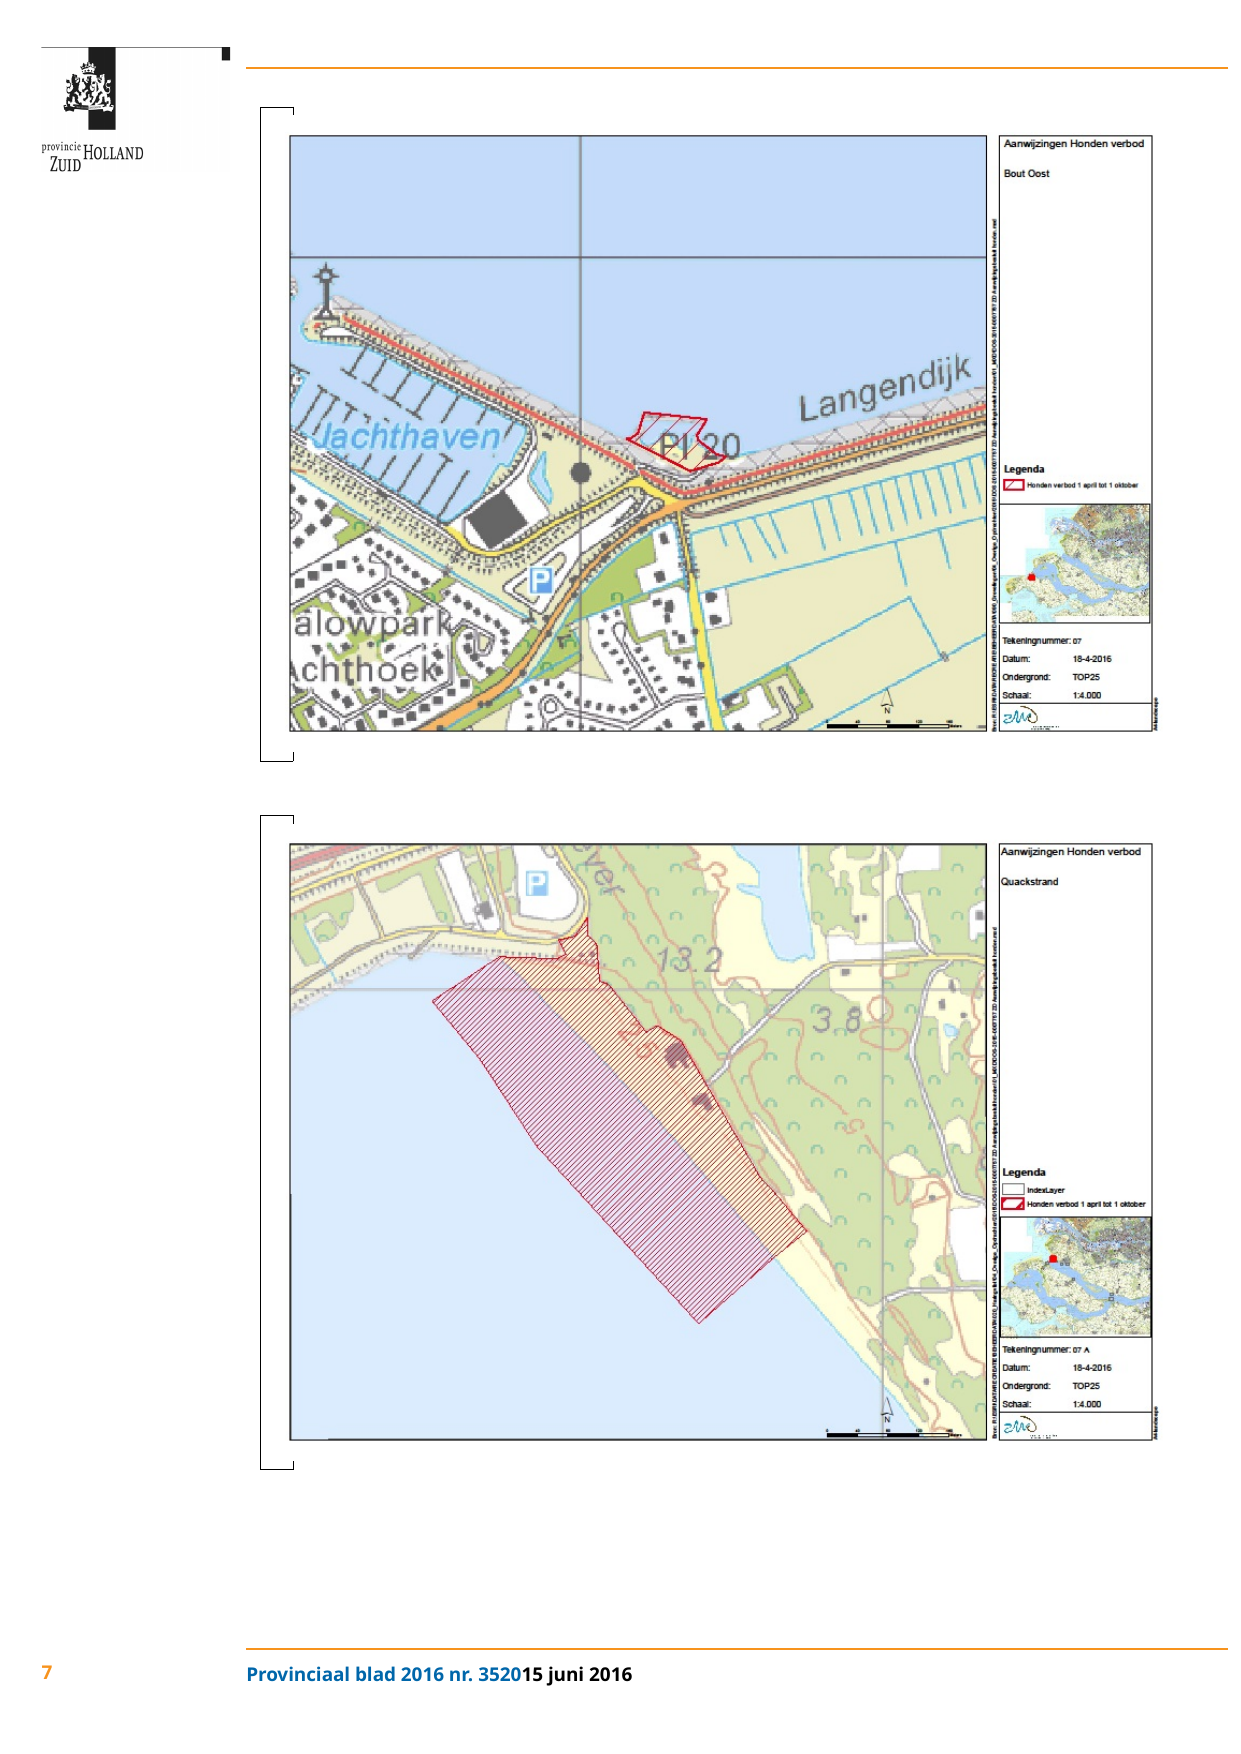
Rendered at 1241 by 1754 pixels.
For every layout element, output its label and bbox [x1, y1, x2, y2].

picture [268, 824, 1173, 1461]
picture [41, 47, 231, 172]
picture [268, 115, 1173, 752]
